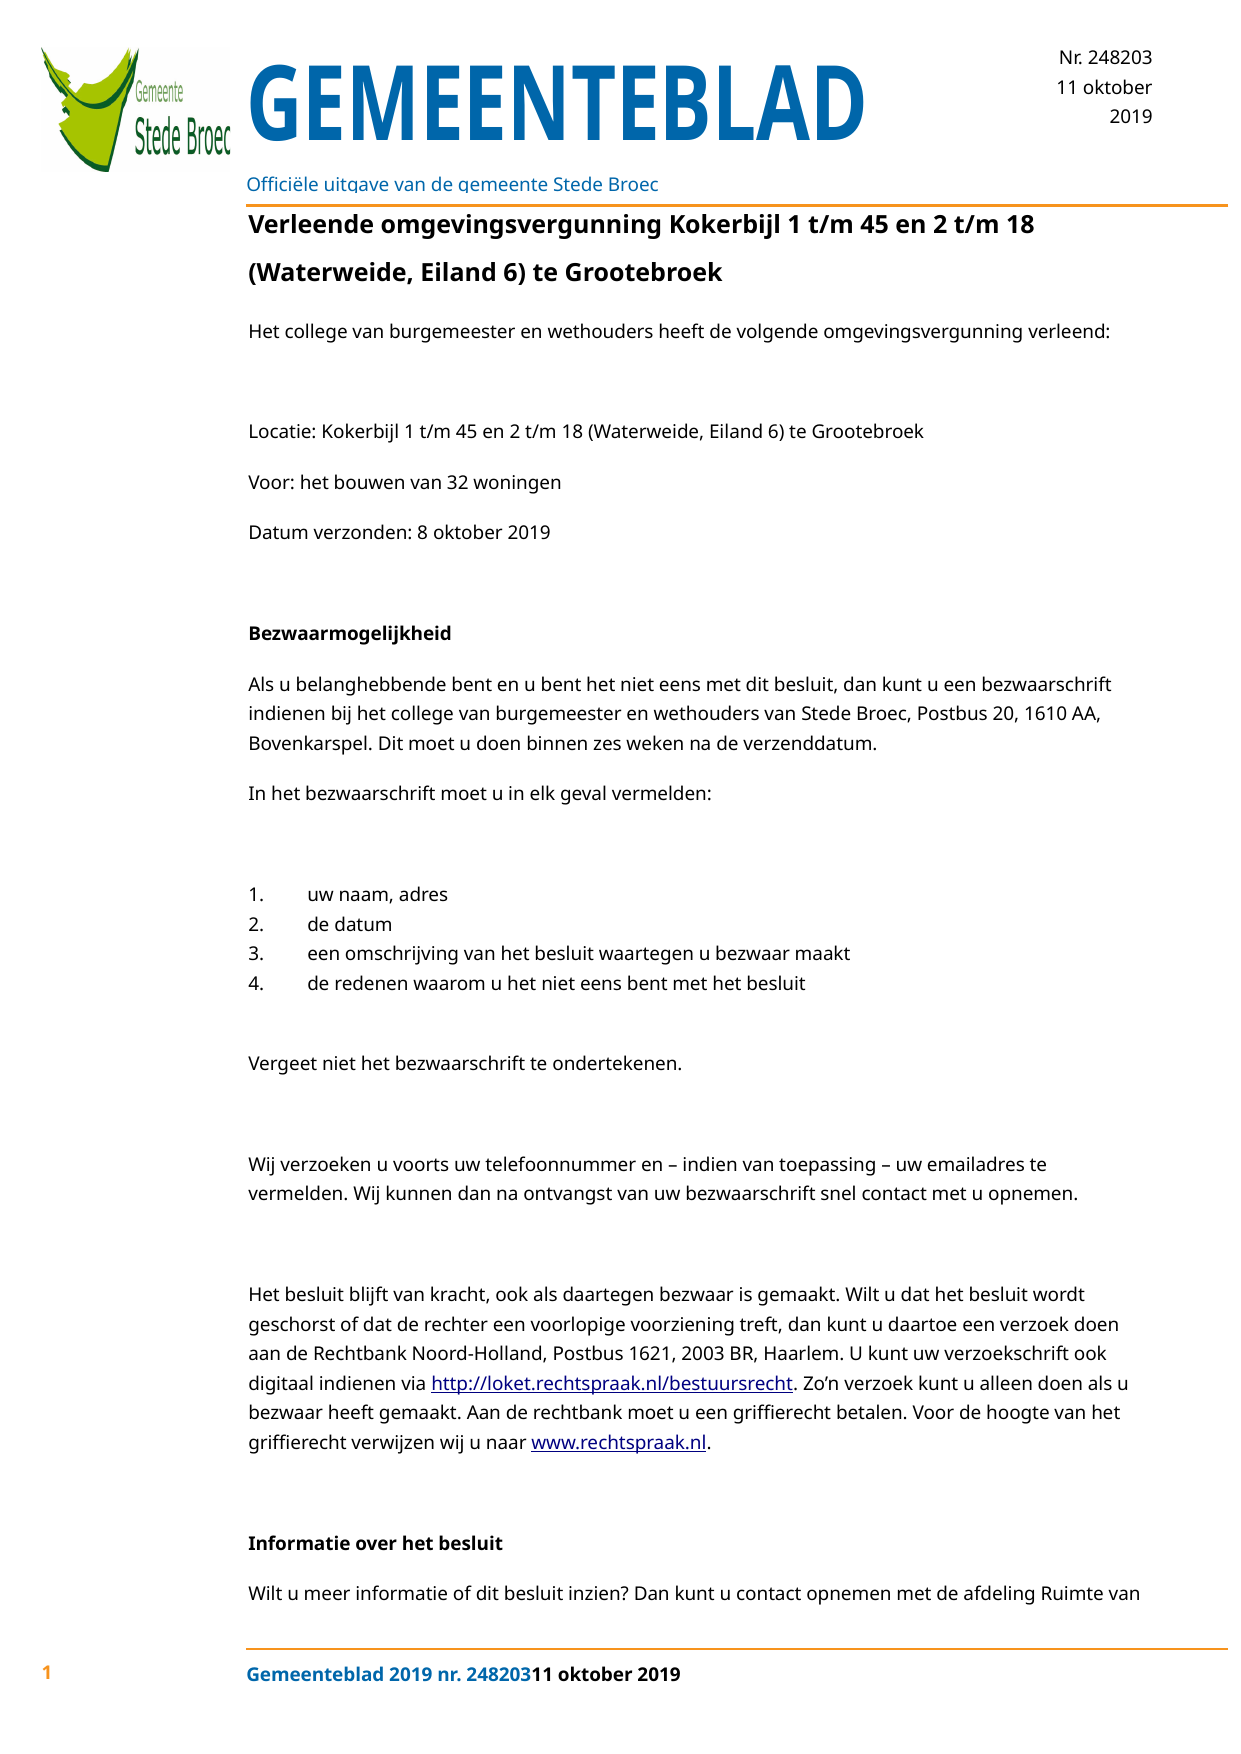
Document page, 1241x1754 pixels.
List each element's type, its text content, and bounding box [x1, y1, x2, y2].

list uw naam, adres [248, 881, 1152, 907]
text Bezwaarmogelijkheid [248, 620, 1152, 646]
text Wilt u meer informatie of dit besluit inzien? Dan kunt u contact opnemen met de afdeling Ruimte van [248, 1580, 1152, 1606]
list de redenen waarom u het niet eens bent met het besluit [248, 970, 1152, 996]
text In het bezwaarschrift moet u in elk geval vermelden: [248, 780, 1152, 806]
text Datum verzonden: 8 oktober 2019 [248, 519, 1152, 545]
text Verleende omgevingsvergunning Kokerbijl 1 t/m 45 en 2 t/m 18 (Waterweide, Eiland 6) te Grootebroek [248, 207, 1152, 288]
list een omschrijving van het besluit waartegen u bezwaar maakt [248, 940, 1152, 966]
text Vergeet niet het bezwaarschrift te ondertekenen. [248, 1050, 1152, 1076]
picture [41, 47, 231, 172]
text Informatie over het besluit [248, 1530, 1152, 1556]
text Locatie: Kokerbijl 1 t/m 45 en 2 t/m 18 (Waterweide, Eiland 6) te Grootebroek [248, 419, 1152, 444]
text Wij verzoeken u voorts uw telefoonnummer en – indien van toepassing – uw emailadres te vermelden. Wij kunnen dan na ontvangst van uw bezwaarschrift snel contact met u opnemen. [248, 1151, 1152, 1206]
text Het besluit blijft van kracht, ook als daartegen bezwaar is gemaakt. Wilt u dat het besluit wordt geschorst of dat de rechter een voorlopige voorziening treft, dan kunt u daartoe een verzoek doen aan de Rechtbank Noord-Holland, Postbus 1621, 2003 BR, Haarlem. U kunt uw verzoekschrift ook digitaal indienen via http://loket.rechtspraak.nl/bestuursrecht. Zo’n verzoek kunt u alleen doen als u bezwaar heeft gemaakt. Aan de rechtbank moet u een griffierecht betalen. Voor de hoogte van het griffierecht verwijzen wij u naar www.rechtspraak.nl. [248, 1281, 1152, 1455]
text Als u belanghebbende bent en u bent het niet eens met dit besluit, dan kunt u een bezwaarschrift indienen bij het college van burgemeester en wethouders van Stede Broec, Postbus 20, 1610 AA, Bovenkarspel. Dit moet u doen binnen zes weken na de verzenddatum. [248, 671, 1152, 756]
text Het college van burgemeester en wethouders heeft de volgende omgevingsvergunning verleend: [248, 318, 1152, 344]
text Voor: het bouwen van 32 woningen [248, 469, 1152, 495]
list de datum [248, 911, 1152, 937]
